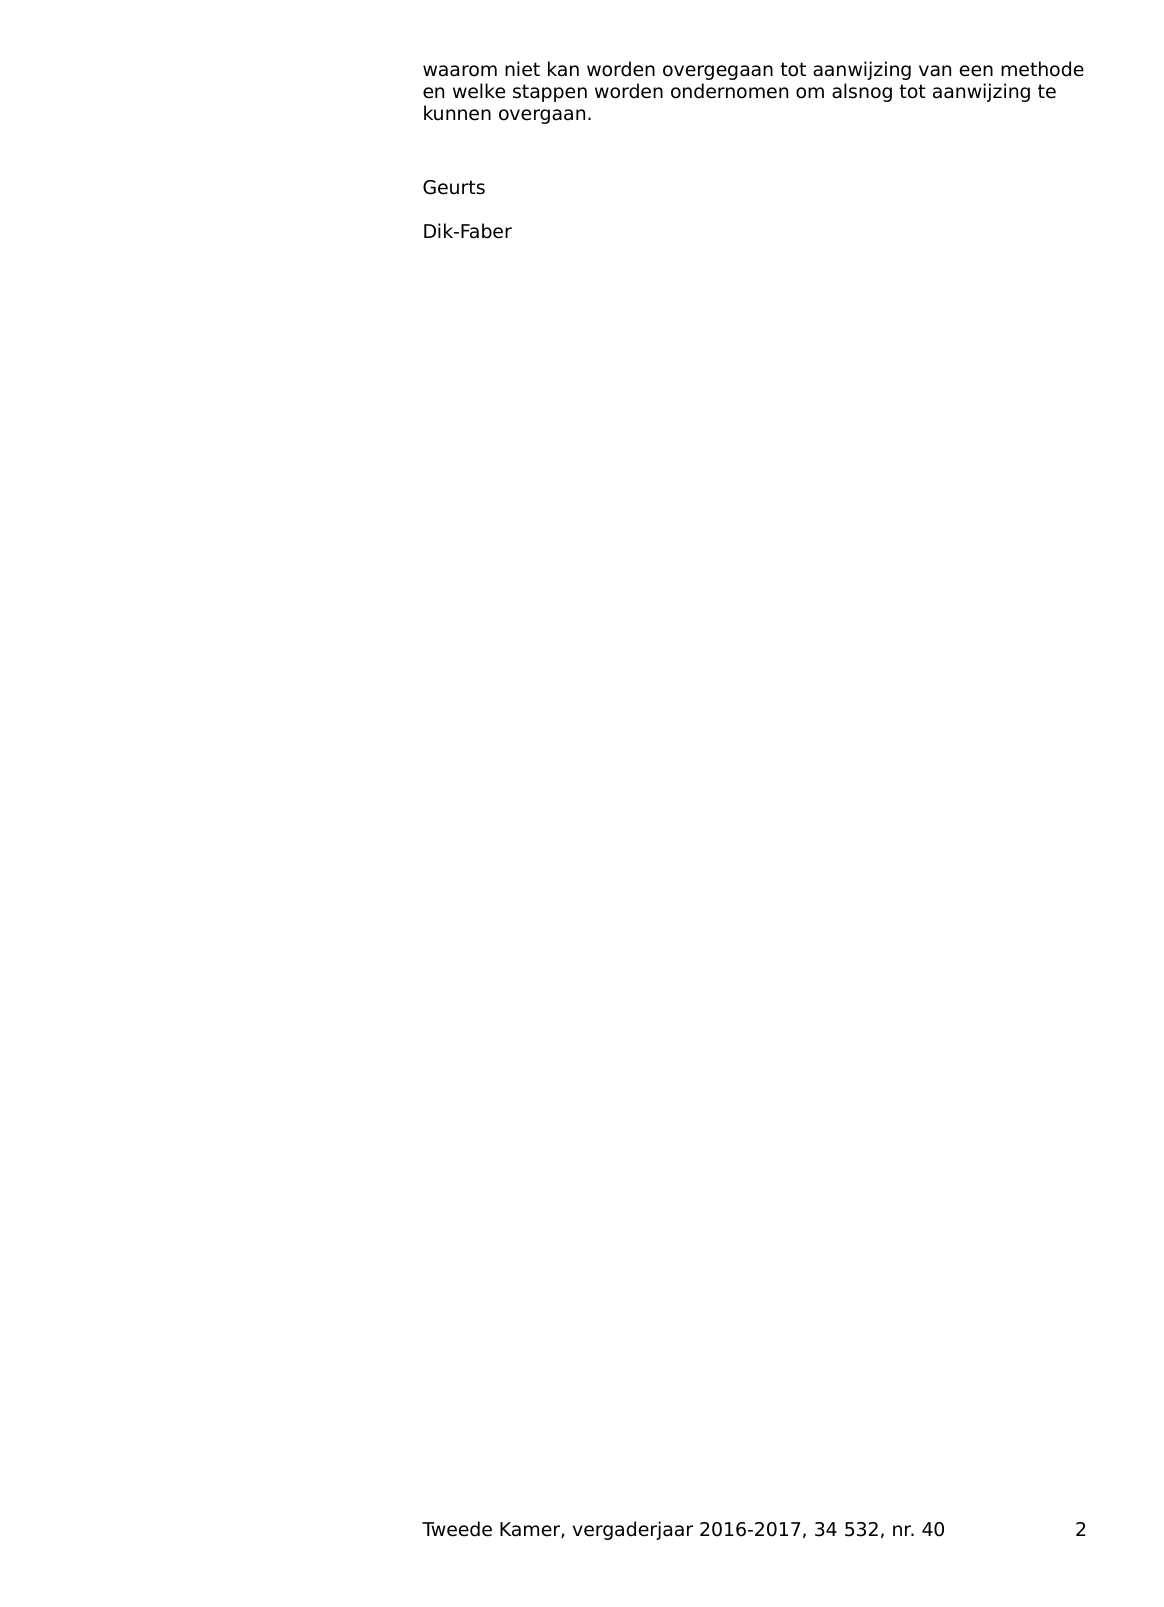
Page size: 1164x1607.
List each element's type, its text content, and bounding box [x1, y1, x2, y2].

text waarom niet kan worden overgegaan tot aanwijzing van een methode en welke stappen worden ondernomen om alsnog tot aanwijzing te kunnen overgaan. [422, 59, 1087, 125]
text Geurts Dik-Faber [422, 155, 1087, 243]
